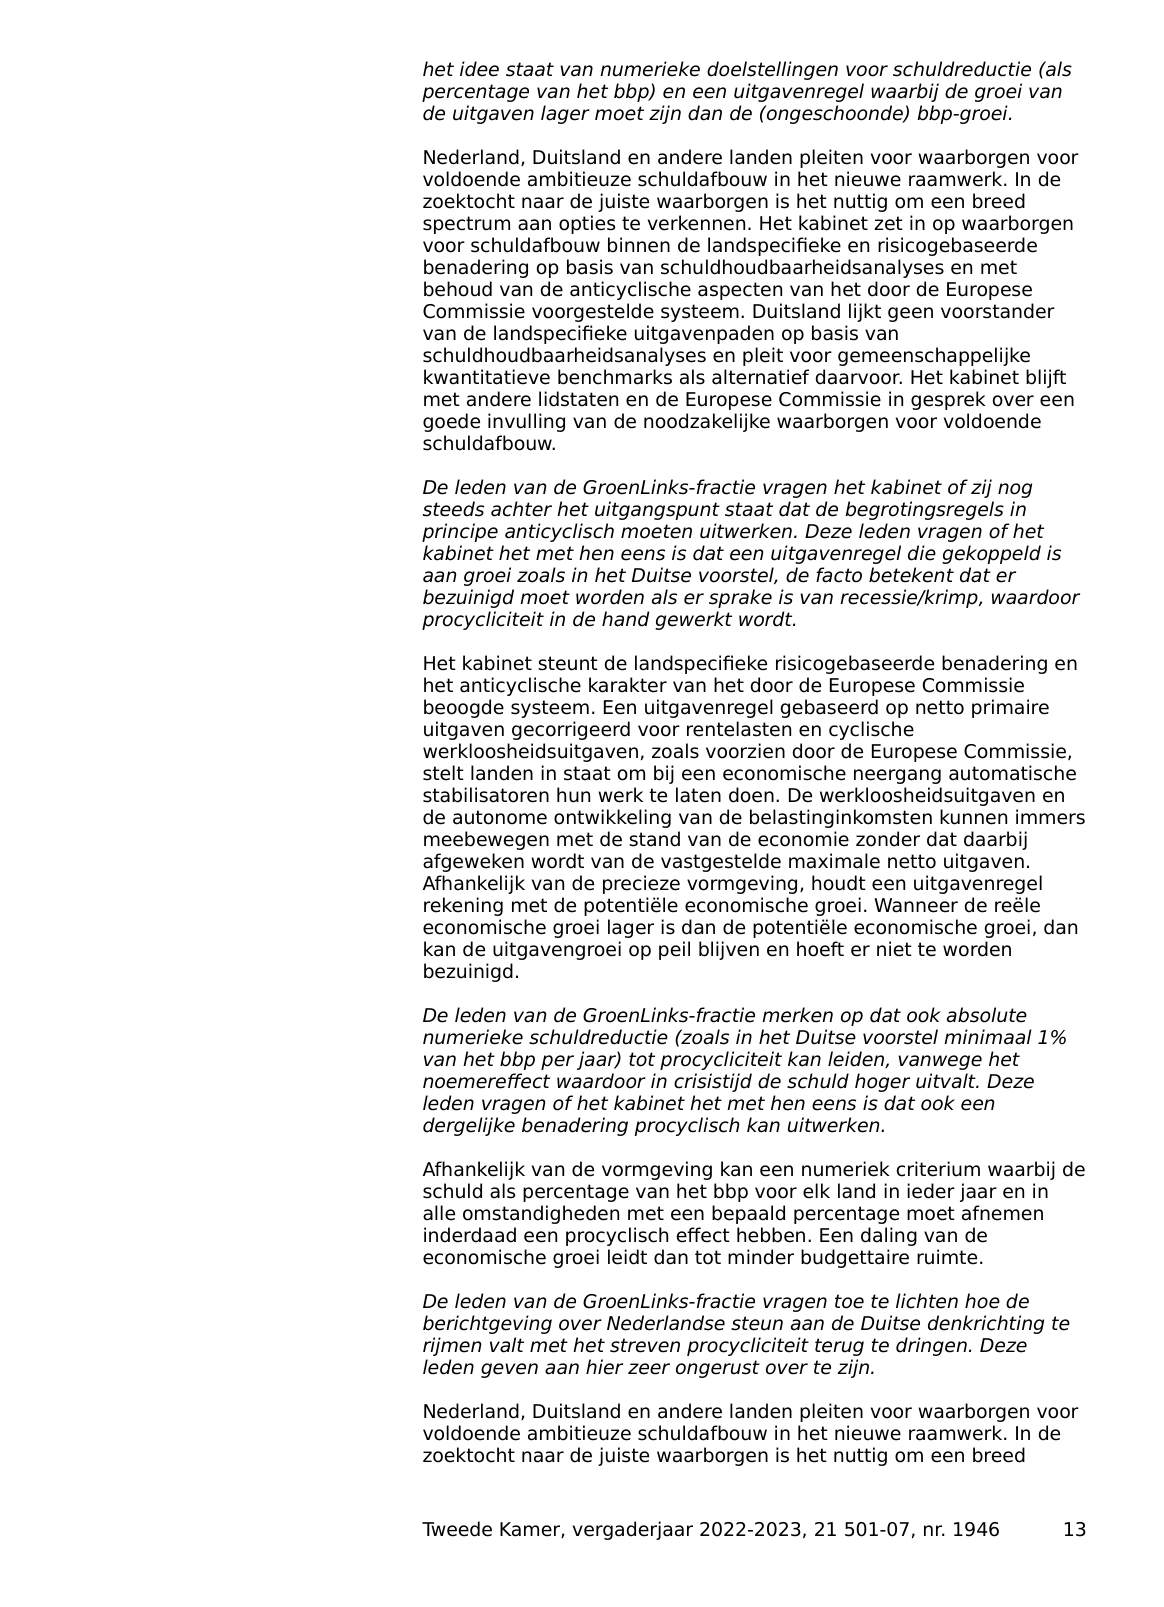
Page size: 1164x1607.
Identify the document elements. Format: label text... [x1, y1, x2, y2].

text De leden van de GroenLinks-fractie vragen toe te lichten hoe de berichtgeving over Nederlandse steun aan de Duitse denkrichting te rijmen valt met het streven procycliciteit terug te dringen. Deze leden geven aan hier zeer ongerust over te zijn. [422, 1291, 1087, 1379]
text De leden van de GroenLinks-fractie vragen het kabinet of zij nog steeds achter het uitgangspunt staat dat de begrotingsregels in principe anticyclisch moeten uitwerken. Deze leden vragen of het kabinet het met hen eens is dat een uitgavenregel die gekoppeld is aan groei zoals in het Duitse voorstel, de facto betekent dat er bezuinigd moet worden als er sprake is van recessie/krimp, waardoor procycliciteit in de hand gewerkt wordt. [422, 477, 1087, 631]
text Het kabinet steunt de landspecifieke risicogebaseerde benadering en het anticyclische karakter van het door de Europese Commissie beoogde systeem. Een uitgavenregel gebaseerd op netto primaire uitgaven gecorrigeerd voor rentelasten en cyclische werkloosheidsuitgaven, zoals voorzien door de Europese Commissie, stelt landen in staat om bij een economische neergang automatische stabilisatoren hun werk te laten doen. De werkloosheidsuitgaven en de autonome ontwikkeling van de belastinginkomsten kunnen immers meebewegen met de stand van de economie zonder dat daarbij afgeweken wordt van de vastgestelde maximale netto uitgaven. Afhankelijk van de precieze vormgeving, houdt een uitgavenregel rekening met de potentiële economische groei. Wanneer de reële economische groei lager is dan de potentiële economische groei, dan kan de uitgavengroei op peil blijven en hoeft er niet te worden bezuinigd. [422, 653, 1087, 983]
text Nederland, Duitsland en andere landen pleiten voor waarborgen voor voldoende ambitieuze schuldafbouw in het nieuwe raamwerk. In de zoektocht naar de juiste waarborgen is het nuttig om een breed spectrum aan opties te verkennen. Het kabinet zet in op waarborgen voor schuldafbouw binnen de landspecifieke en risicogebaseerde benadering op basis van schuldhoudbaarheidsanalyses en met behoud van de anticyclische aspecten van het door de Europese Commissie voorgestelde systeem. Duitsland lijkt geen voorstander van de landspecifieke uitgavenpaden op basis van schuldhoudbaarheidsanalyses en pleit voor gemeenschappelijke kwantitatieve benchmarks als alternatief daarvoor. Het kabinet blijft met andere lidstaten en de Europese Commissie in gesprek over een goede invulling van de noodzakelijke waarborgen voor voldoende schuldafbouw. [422, 147, 1087, 455]
text het idee staat van numerieke doelstellingen voor schuldreductie (als percentage van het bbp) en een uitgavenregel waarbij de groei van de uitgaven lager moet zijn dan de (ongeschoonde) bbp-groei. [422, 59, 1087, 125]
text Afhankelijk van de vormgeving kan een numeriek criterium waarbij de schuld als percentage van het bbp voor elk land in ieder jaar en in alle omstandigheden met een bepaald percentage moet afnemen inderdaad een procyclisch effect hebben. Een daling van de economische groei leidt dan tot minder budgettaire ruimte. [422, 1159, 1087, 1269]
text Nederland, Duitsland en andere landen pleiten voor waarborgen voor voldoende ambitieuze schuldafbouw in het nieuwe raamwerk. In de zoektocht naar de juiste waarborgen is het nuttig om een breed [422, 1401, 1087, 1467]
text De leden van de GroenLinks-fractie merken op dat ook absolute numerieke schuldreductie (zoals in het Duitse voorstel minimaal 1% van het bbp per jaar) tot procycliciteit kan leiden, vanwege het noemereffect waardoor in crisistijd de schuld hoger uitvalt. Deze leden vragen of het kabinet het met hen eens is dat ook een dergelijke benadering procyclisch kan uitwerken. [422, 1005, 1087, 1137]
